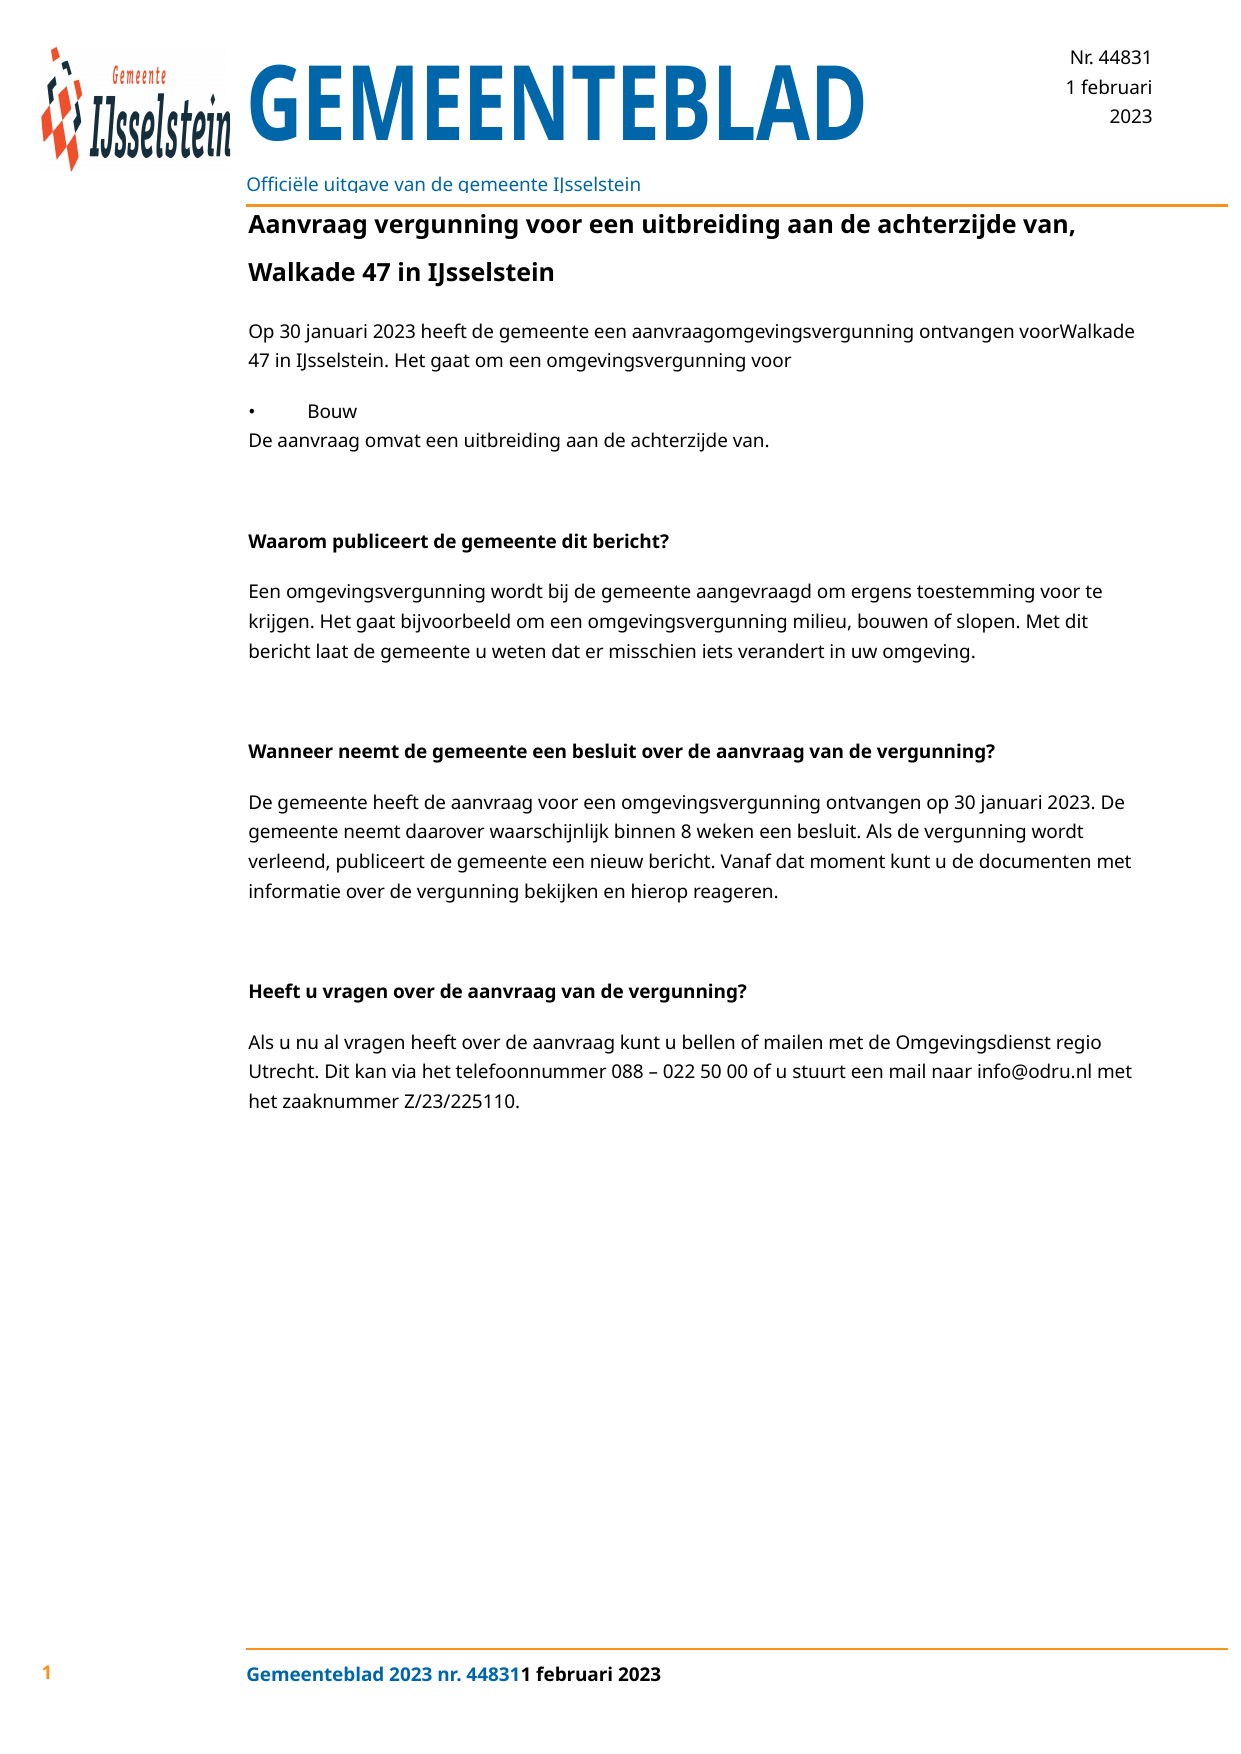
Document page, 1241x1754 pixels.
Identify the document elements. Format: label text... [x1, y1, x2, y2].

text Als u nu al vragen heeft over de aanvraag kunt u bellen of mailen met de Omgevingsdienst regio Utrecht. Dit kan via het telefoonnummer 088 – 022 50 00 of u stuurt een mail naar info@odru.nl met het zaaknummer Z/23/225110. [248, 1029, 1152, 1114]
text De aanvraag omvat een uitbreiding aan de achterzijde van. [248, 427, 1152, 453]
text Heeft u vragen over de aanvraag van de vergunning? [248, 979, 1152, 1004]
text Aanvraag vergunning voor een uitbreiding aan de achterzijde van, Walkade 47 in IJsselstein [248, 207, 1152, 288]
text Waarom publiceert de gemeente dit bericht? [248, 528, 1152, 554]
text Op 30 januari 2023 heeft de gemeente een aanvraagomgevingsvergunning ontvangen voorWalkade 47 in IJsselstein. Het gaat om een omgevingsvergunning voor [248, 318, 1152, 373]
picture [41, 47, 231, 172]
list Bouw [248, 398, 1152, 424]
text Wanneer neemt de gemeente een besluit over de aanvraag van de vergunning? [248, 739, 1152, 764]
text Een omgevingsvergunning wordt bij de gemeente aangevraagd om ergens toestemming voor te krijgen. Het gaat bijvoorbeeld om een omgevingsvergunning milieu, bouwen of slopen. Met dit bericht laat de gemeente u weten dat er misschien iets verandert in uw omgeving. [248, 579, 1152, 664]
text De gemeente heeft de aanvraag voor een omgevingsvergunning ontvangen op 30 januari 2023. De gemeente neemt daarover waarschijnlijk binnen 8 weken een besluit. Als de vergunning wordt verleend, publiceert de gemeente een nieuw bericht. Vanaf dat moment kunt u de documenten met informatie over de vergunning bekijken en hierop reageren. [248, 789, 1152, 904]
